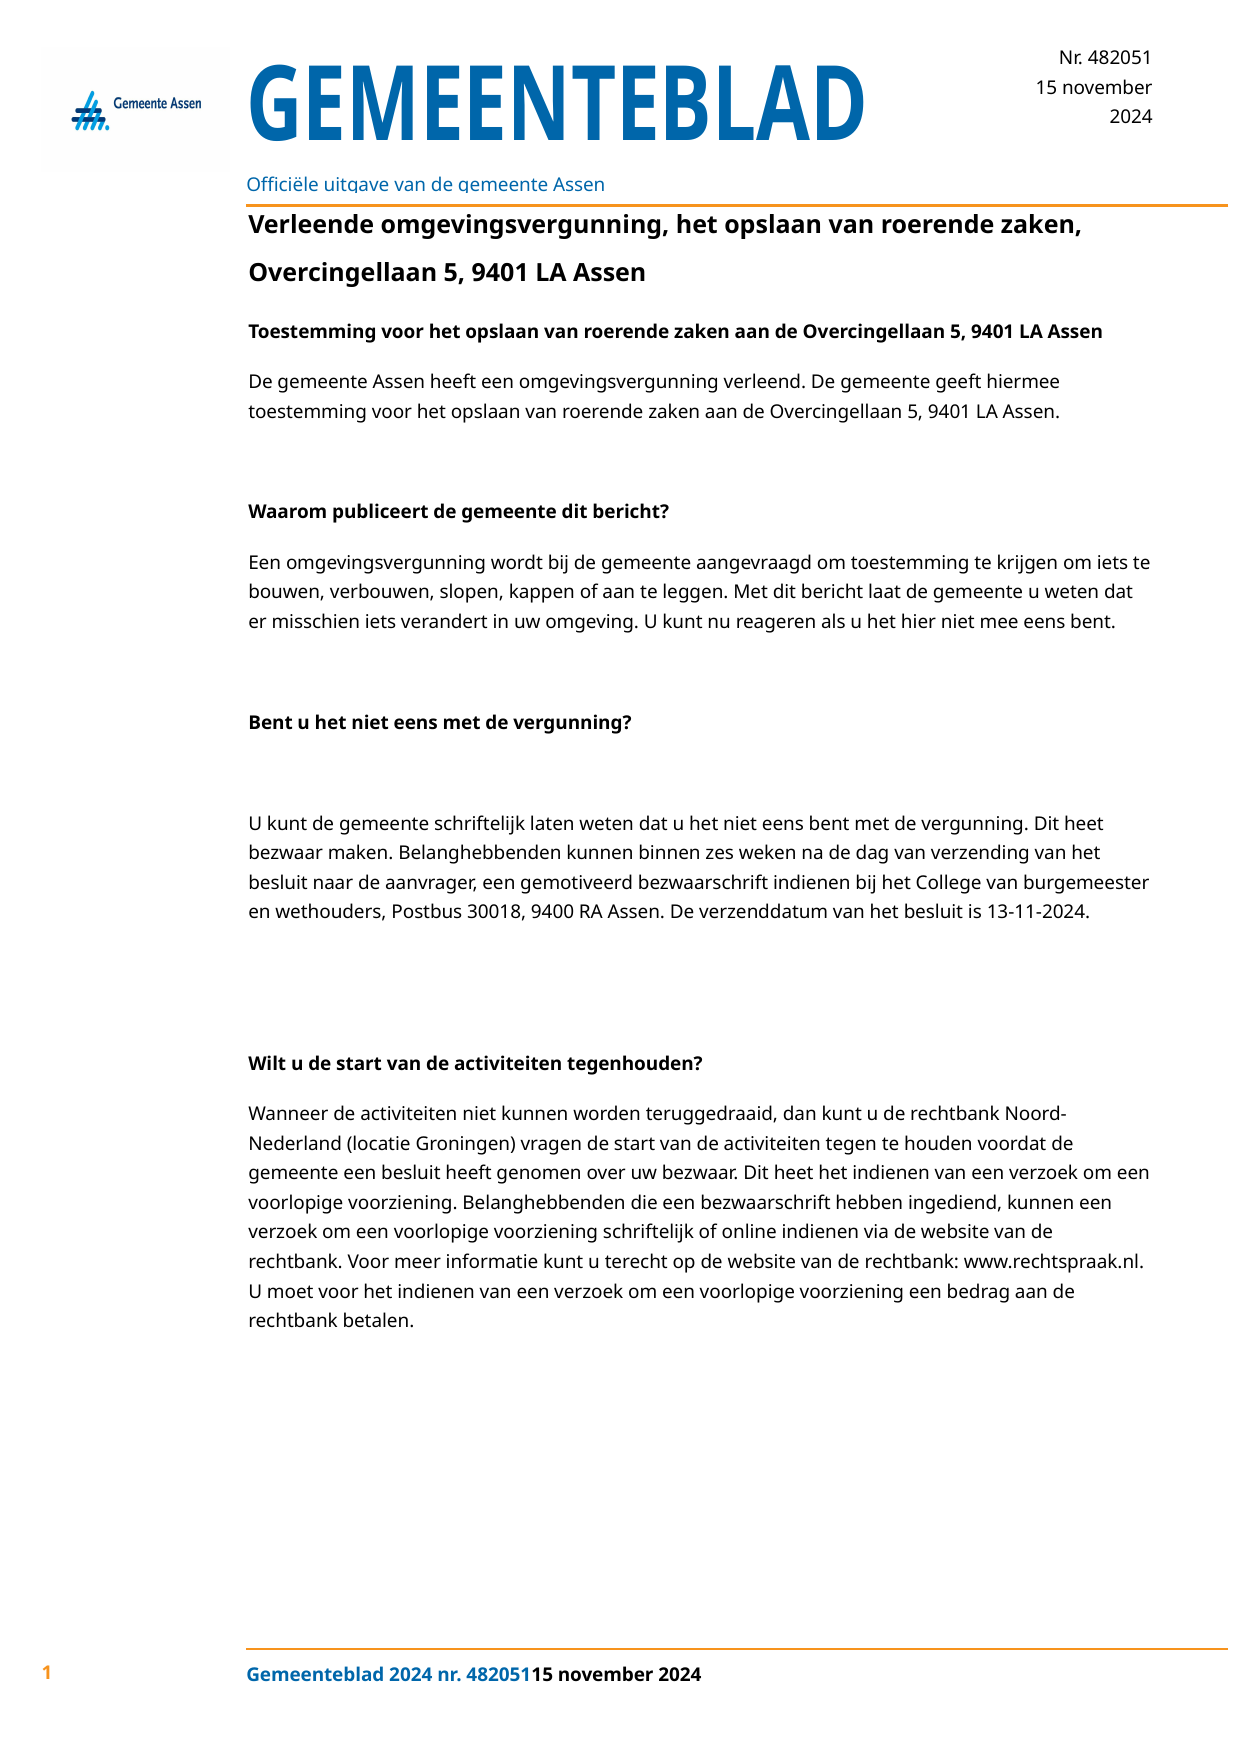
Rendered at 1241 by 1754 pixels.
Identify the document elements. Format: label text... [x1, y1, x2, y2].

text U kunt de gemeente schriftelijk laten weten dat u het niet eens bent met de vergunning. Dit heet bezwaar maken. Belanghebbenden kunnen binnen zes weken na de dag van verzending van het besluit naar de aanvrager, een gemotiveerd bezwaarschrift indienen bij het College van burgemeester en wethouders, Postbus 30018, 9400 RA Assen. De verzenddatum van het besluit is 13-11-2024. [248, 810, 1152, 924]
text Een omgevingsvergunning wordt bij de gemeente aangevraagd om toestemming te krijgen om iets te bouwen, verbouwen, slopen, kappen of aan te leggen. Met dit bericht laat de gemeente u weten dat er misschien iets verandert in uw omgeving. U kunt nu reageren als u het hier niet mee eens bent. [248, 549, 1152, 634]
text Verleende omgevingsvergunning, het opslaan van roerende zaken, Overcingellaan 5, 9401 LA Assen [248, 207, 1152, 288]
text De gemeente Assen heeft een omgevingsvergunning verleend. De gemeente geeft hiermee toestemming voor het opslaan van roerende zaken aan de Overcingellaan 5, 9401 LA Assen. [248, 368, 1152, 424]
text Wanneer de activiteiten niet kunnen worden teruggedraaid, dan kunt u de rechtbank Noord-Nederland (locatie Groningen) vragen de start van de activiteiten tegen te houden voordat de gemeente een besluit heeft genomen over uw bezwaar. Dit heet het indienen van een verzoek om een voorlopige voorziening. Belanghebbenden die een bezwaarschrift hebben ingediend, kunnen een verzoek om een voorlopige voorziening schriftelijk of online indienen via de website van de rechtbank. Voor meer informatie kunt u terecht op de website van de rechtbank: www.rechtspraak.nl. U moet voor het indienen van een verzoek om een voorlopige voorziening een bedrag aan de rechtbank betalen. [248, 1100, 1152, 1333]
picture [41, 47, 231, 172]
text Bent u het niet eens met de vergunning? [248, 709, 1152, 735]
text Wilt u de start van de activiteiten tegenhouden? [248, 1050, 1152, 1076]
text Waarom publiceert de gemeente dit bericht? [248, 499, 1152, 524]
text Toestemming voor het opslaan van roerende zaken aan de Overcingellaan 5, 9401 LA Assen [248, 318, 1152, 344]
